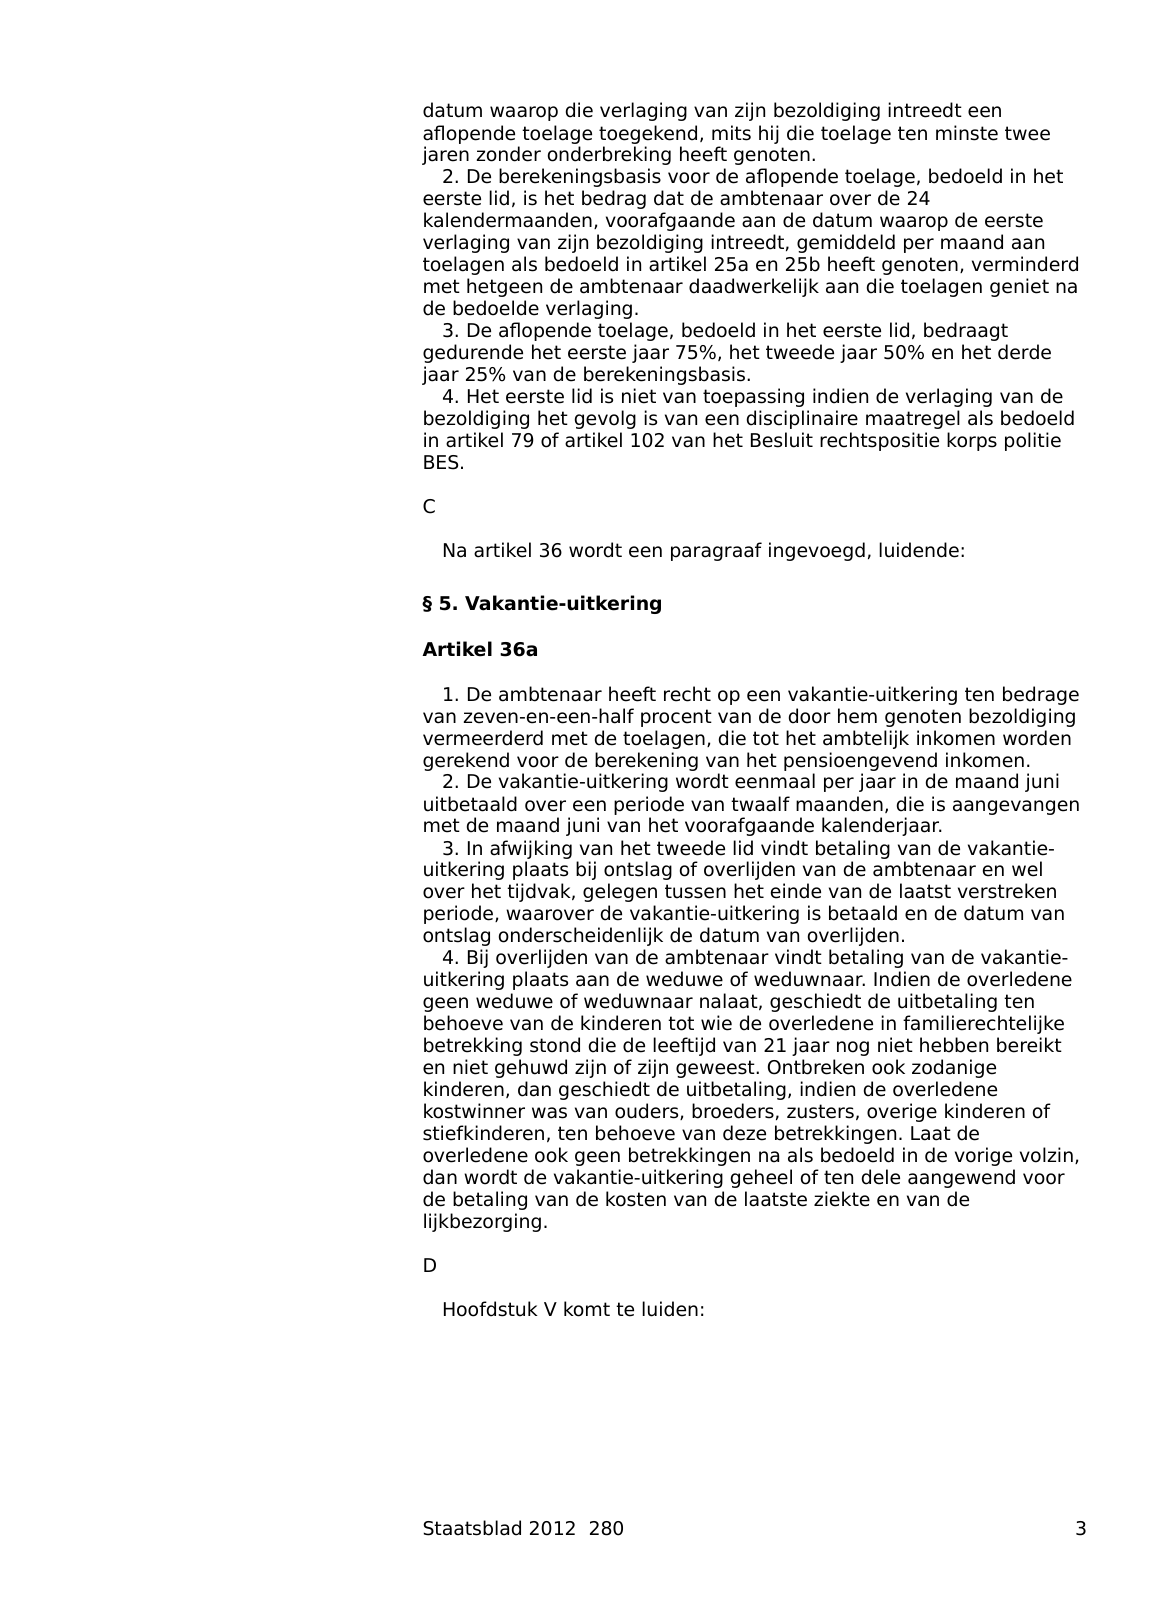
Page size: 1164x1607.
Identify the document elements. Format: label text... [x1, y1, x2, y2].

text Hoofdstuk V komt te luiden: [422, 1299, 1087, 1321]
text 2. De berekeningsbasis voor de aflopende toelage, bedoeld in het eerste lid, is het bedrag dat de ambtenaar over de 24 kalendermaanden, voorafgaande aan de datum waarop de eerste verlaging van zijn bezoldiging intreedt, gemiddeld per maand aan toelagen als bedoeld in artikel 25a en 25b heeft genoten, verminderd met hetgeen de ambtenaar daadwerkelijk aan die toelagen geniet na de bedoelde verlaging. [422, 166, 1087, 320]
text 2. De vakantie-uitkering wordt eenmaal per jaar in de maand juni uitbetaald over een periode van twaalf maanden, die is aangevangen met de maand juni van het voorafgaande kalenderjaar. [422, 771, 1087, 837]
text 4. Bij overlijden van de ambtenaar vindt betaling van de vakantie-uitkering plaats aan de weduwe of weduwnaar. Indien de overledene geen weduwe of weduwnaar nalaat, geschiedt de uitbetaling ten behoeve van de kinderen tot wie de overledene in familierechtelijke betrekking stond die de leeftijd van 21 jaar nog niet hebben bereikt en niet gehuwd zijn of zijn geweest. Ontbreken ook zodanige kinderen, dan geschiedt de uitbetaling, indien de overledene kostwinner was van ouders, broeders, zusters, overige kinderen of stiefkinderen, ten behoeve van deze betrekkingen. Laat de overledene ook geen betrekkingen na als bedoeld in de vorige volzin, dan wordt de vakantie-uitkering geheel of ten dele aangewend voor de betaling van de kosten van de laatste ziekte en van de lijkbezorging. [422, 947, 1087, 1233]
text Na artikel 36 wordt een paragraaf ingevoegd, luidende: [422, 540, 1087, 562]
text 4. Het eerste lid is niet van toepassing indien de verlaging van de bezoldiging het gevolg is van een disciplinaire maatregel als bedoeld in artikel 79 of artikel 102 van het Besluit rechtspositie korps politie BES. [422, 386, 1087, 474]
text 3. In afwijking van het tweede lid vindt betaling van de vakantie-uitkering plaats bij ontslag of overlijden van de ambtenaar en wel over het tijdvak, gelegen tussen het einde van de laatst verstreken periode, waarover de vakantie-uitkering is betaald en de datum van ontslag onderscheidenlijk de datum van overlijden. [422, 837, 1087, 947]
text datum waarop die verlaging van zijn bezoldiging intreedt een aflopende toelage toegekend, mits hij die toelage ten minste twee jaren zonder onderbreking heeft genoten. [422, 100, 1087, 166]
subtitle Artikel 36a [422, 639, 1087, 661]
text 1. De ambtenaar heeft recht op een vakantie-uitkering ten bedrage van zeven-en-een-half procent van de door hem genoten bezoldiging vermeerderd met de toelagen, die tot het ambtelijk inkomen worden gerekend voor de berekening van het pensioengevend inkomen. [422, 683, 1087, 771]
subtitle § 5. Vakantie-uitkering [422, 592, 1087, 614]
text D [422, 1255, 1087, 1277]
text 3. De aflopende toelage, bedoeld in het eerste lid, bedraagt gedurende het eerste jaar 75%, het tweede jaar 50% en het derde jaar 25% van de berekeningsbasis. [422, 320, 1087, 386]
text C [422, 496, 1087, 518]
